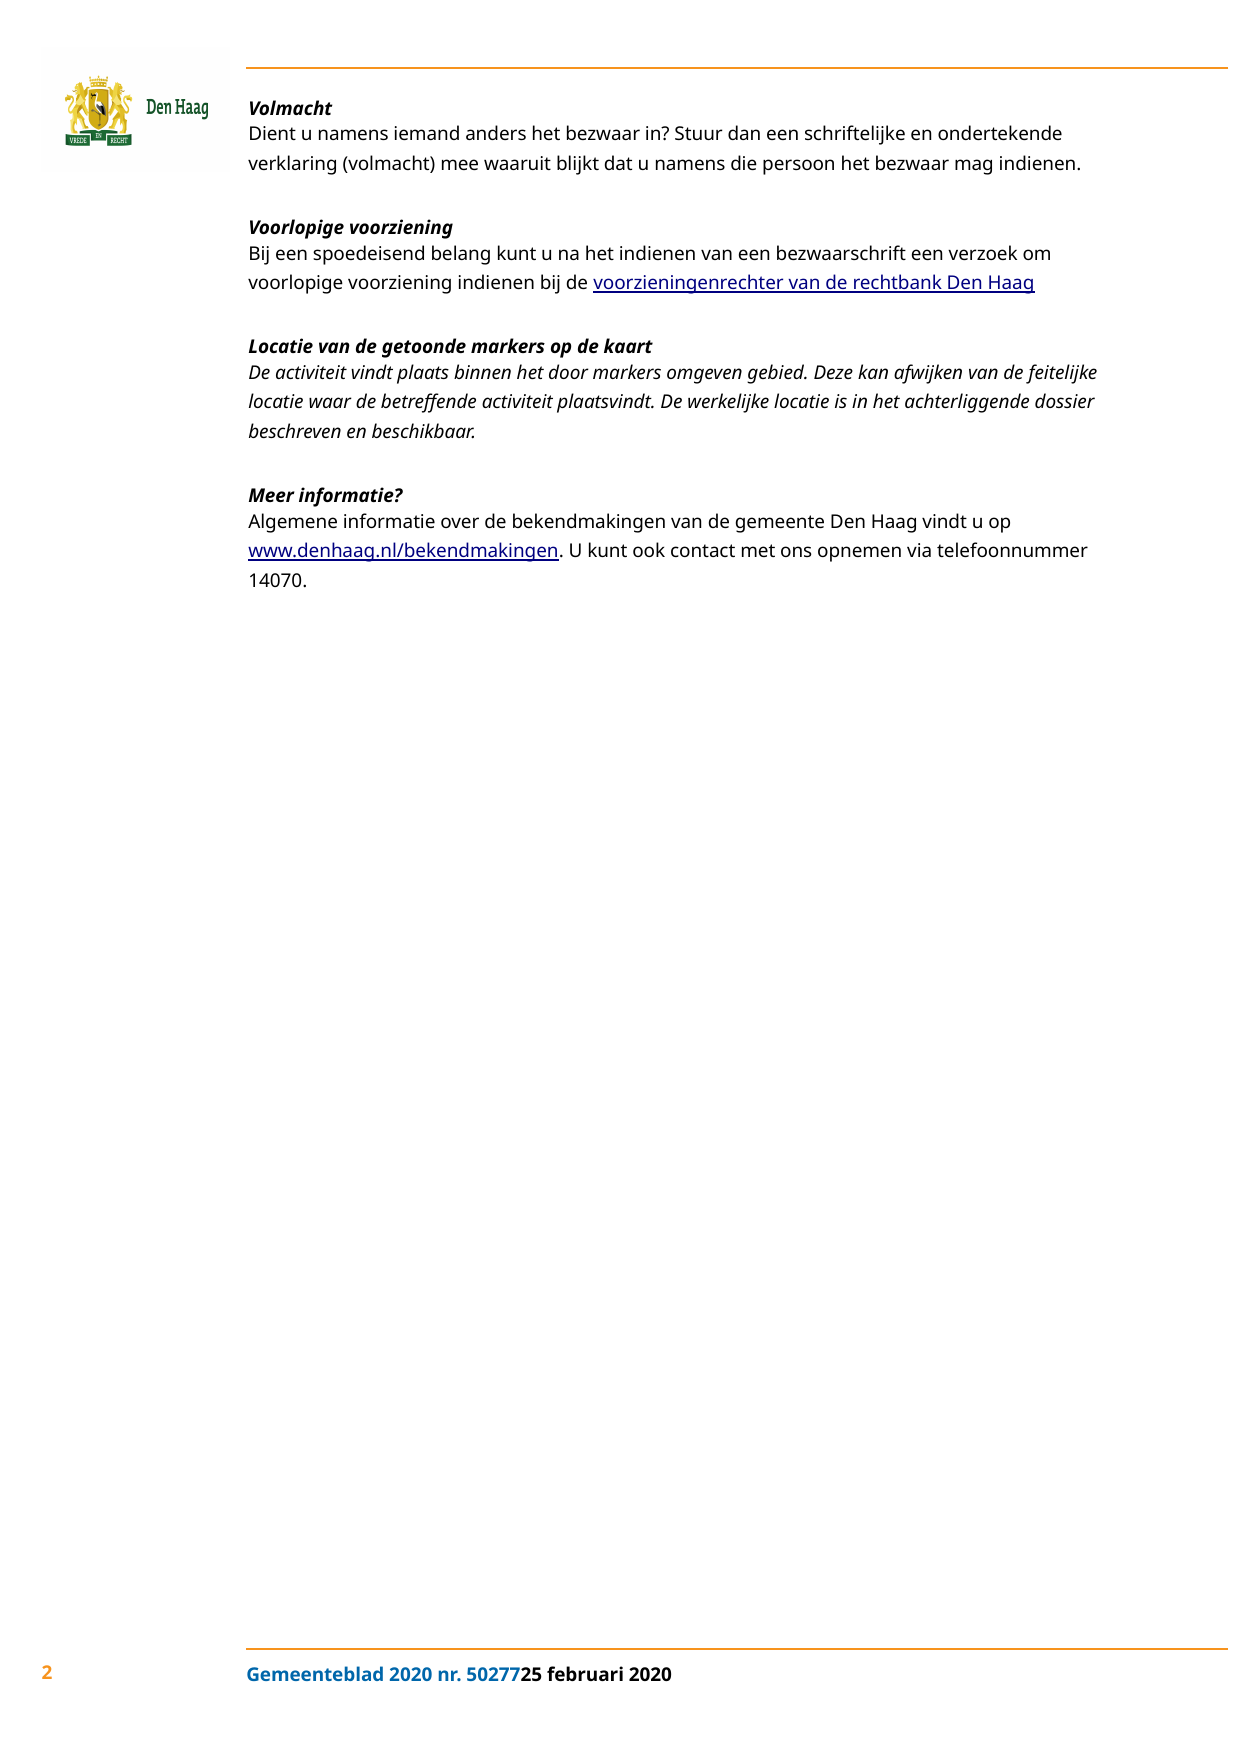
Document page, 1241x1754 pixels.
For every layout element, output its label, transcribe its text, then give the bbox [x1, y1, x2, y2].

text Volmacht [248, 95, 1152, 121]
text Meer informatie? [248, 482, 1152, 508]
picture [41, 47, 231, 172]
text Bij een spoedeisend belang kunt u na het indienen van een bezwaarschrift een verzoek om voorlopige voorziening indienen bij de voorzieningenrechter van de rechtbank Den Haag [248, 240, 1152, 295]
text Voorlopige voorziening [248, 214, 1152, 240]
text Dient u namens iemand anders het bezwaar in? Stuur dan een schriftelijke en ondertekende verklaring (volmacht) mee waaruit blijkt dat u namens die persoon het bezwaar mag indienen. [248, 121, 1152, 176]
text Locatie van de getoonde markers op de kaart [248, 333, 1152, 359]
text De activiteit vindt plaats binnen het door markers omgeven gebied. Deze kan afwijken van de feitelijke locatie waar de betreffende activiteit plaatsvindt. De werkelijke locatie is in het achterliggende dossier beschreven en beschikbaar. [248, 359, 1152, 444]
text Algemene informatie over de bekendmakingen van de gemeente Den Haag vindt u op www.denhaag.nl/bekendmakingen. U kunt ook contact met ons opnemen via telefoonnummer 14070. [248, 508, 1152, 593]
